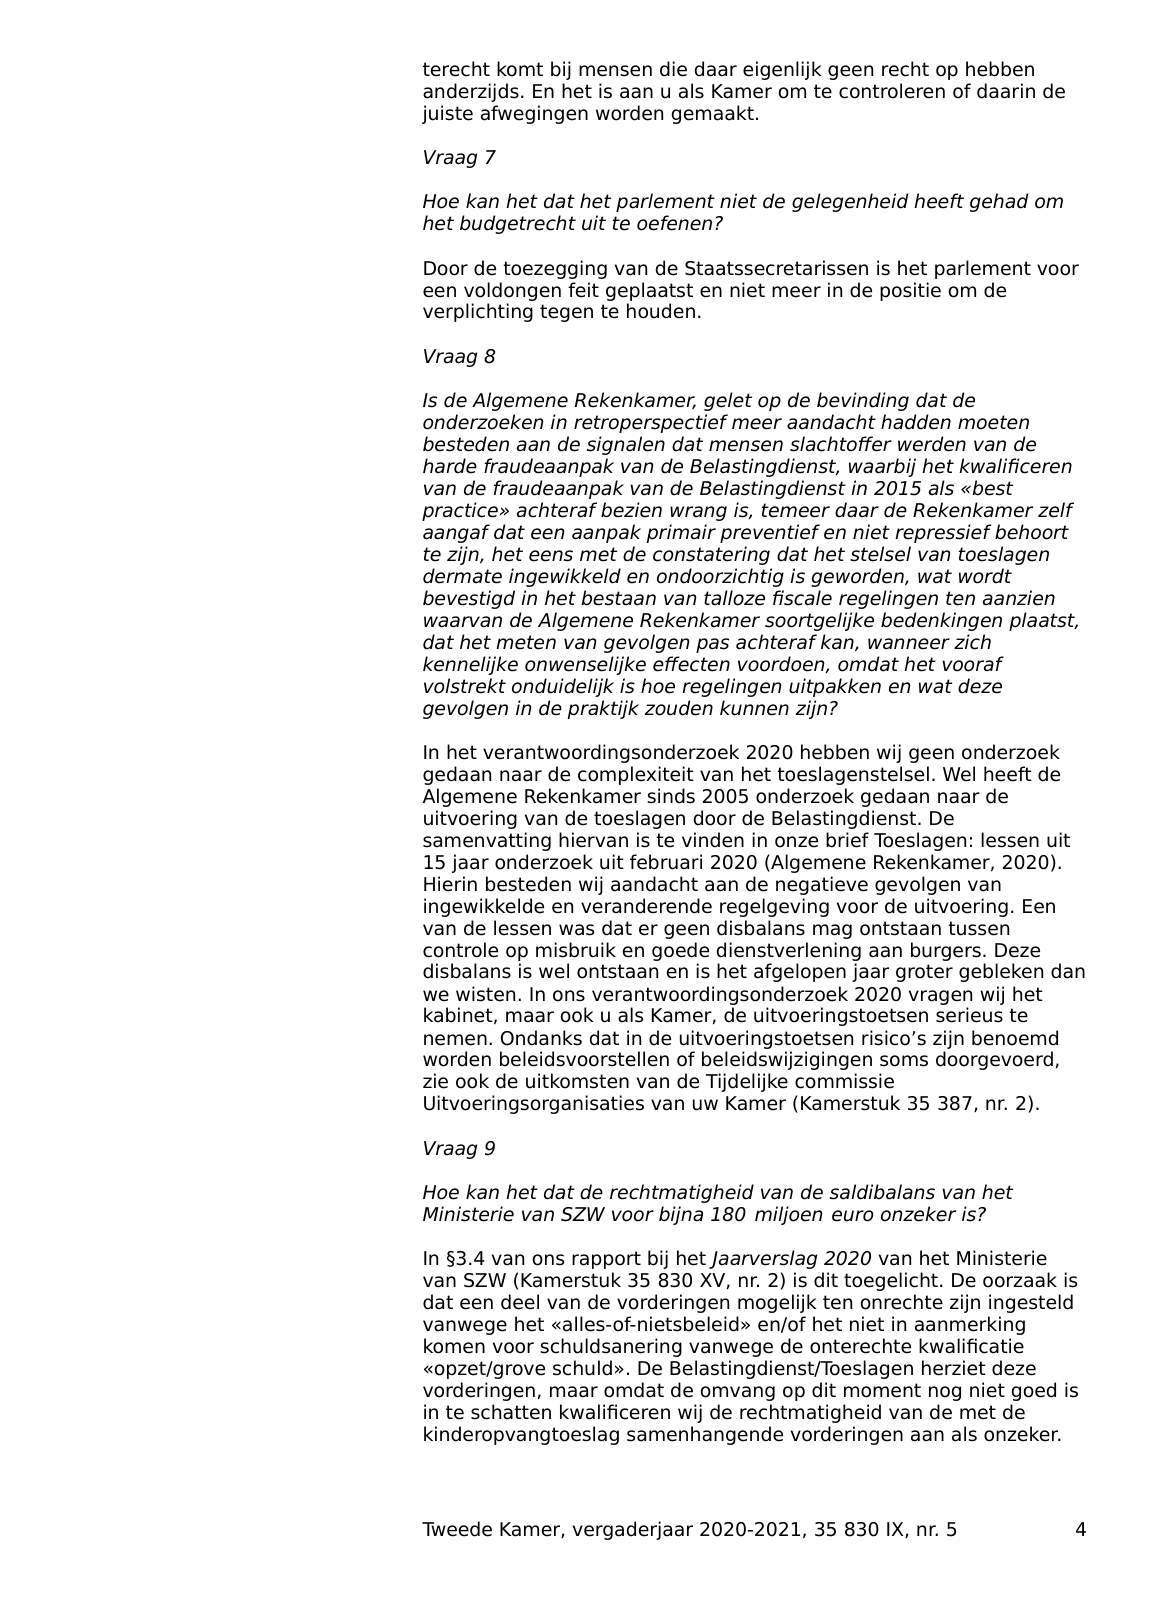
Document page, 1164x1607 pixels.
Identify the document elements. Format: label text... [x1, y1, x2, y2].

text Door de toezegging van de Staatssecretarissen is het parlement voor een voldongen feit geplaatst en niet meer in de positie om de verplichting tegen te houden. [422, 257, 1087, 323]
text Hoe kan het dat de rechtmatigheid van de saldibalans van het Ministerie van SZW voor bijna 180 miljoen euro onzeker is? [422, 1182, 1087, 1226]
text terecht komt bij mensen die daar eigenlijk geen recht op hebben anderzijds. En het is aan u als Kamer om te controleren of daarin de juiste afwegingen worden gemaakt. [422, 59, 1087, 125]
subtitle Vraag 8 [422, 346, 1087, 368]
text Hoe kan het dat het parlement niet de gelegenheid heeft gehad om het budgetrecht uit te oefenen? [422, 191, 1087, 235]
text Is de Algemene Rekenkamer, gelet op de bevinding dat de onderzoeken in retroperspectief meer aandacht hadden moeten besteden aan de signalen dat mensen slachtoffer werden van de harde fraudeaanpak van de Belastingdienst, waarbij het kwalificeren van de fraudeaanpak van de Belastingdienst in 2015 als «best practice» achteraf bezien wrang is, temeer daar de Rekenkamer zelf aangaf dat een aanpak primair preventief en niet repressief behoort te zijn, het eens met de constatering dat het stelsel van toeslagen dermate ingewikkeld en ondoorzichtig is geworden, wat wordt bevestigd in het bestaan van talloze fiscale regelingen ten aanzien waarvan de Algemene Rekenkamer soortgelijke bedenkingen plaatst, dat het meten van gevolgen pas achteraf kan, wanneer zich kennelijke onwenselijke effecten voordoen, omdat het vooraf volstrekt onduidelijk is hoe regelingen uitpakken en wat deze gevolgen in de praktijk zouden kunnen zijn? [422, 390, 1087, 719]
text In het verantwoordingsonderzoek 2020 hebben wij geen onderzoek gedaan naar de complexiteit van het toeslagenstelsel. Wel heeft de Algemene Rekenkamer sinds 2005 onderzoek gedaan naar de uitvoering van de toeslagen door de Belastingdienst. De samenvatting hiervan is te vinden in onze brief Toeslagen: lessen uit 15 jaar onderzoek uit februari 2020 (Algemene Rekenkamer, 2020). Hierin besteden wij aandacht aan de negatieve gevolgen van ingewikkelde en veranderende regelgeving voor de uitvoering. Een van de lessen was dat er geen disbalans mag ontstaan tussen controle op misbruik en goede dienstverlening aan burgers. Deze disbalans is wel ontstaan en is het afgelopen jaar groter gebleken dan we wisten. In ons verantwoordingsonderzoek 2020 vragen wij het kabinet, maar ook u als Kamer, de uitvoeringstoetsen serieus te nemen. Ondanks dat in de uitvoeringstoetsen risico’s zijn benoemd worden beleidsvoorstellen of beleidswijzigingen soms doorgevoerd, zie ook de uitkomsten van de Tijdelijke commissie Uitvoeringsorganisaties van uw Kamer (Kamerstuk 35 387, nr. 2). [422, 742, 1087, 1115]
text In §3.4 van ons rapport bij het Jaarverslag 2020 van het Ministerie van SZW (Kamerstuk 35 830 XV, nr. 2) is dit toegelicht. De oorzaak is dat een deel van de vorderingen mogelijk ten onrechte zijn ingesteld vanwege het «alles-of-nietsbeleid» en/of het niet in aanmerking komen voor schuldsanering vanwege de onterechte kwalificatie «opzet/grove schuld». De Belastingdienst/Toeslagen herziet deze vorderingen, maar omdat de omvang op dit moment nog niet goed is in te schatten kwalificeren wij de rechtmatigheid van de met de kinderopvangtoeslag samenhangende vorderingen aan als onzeker. [422, 1248, 1087, 1446]
subtitle Vraag 7 [422, 147, 1087, 169]
subtitle Vraag 9 [422, 1137, 1087, 1159]
